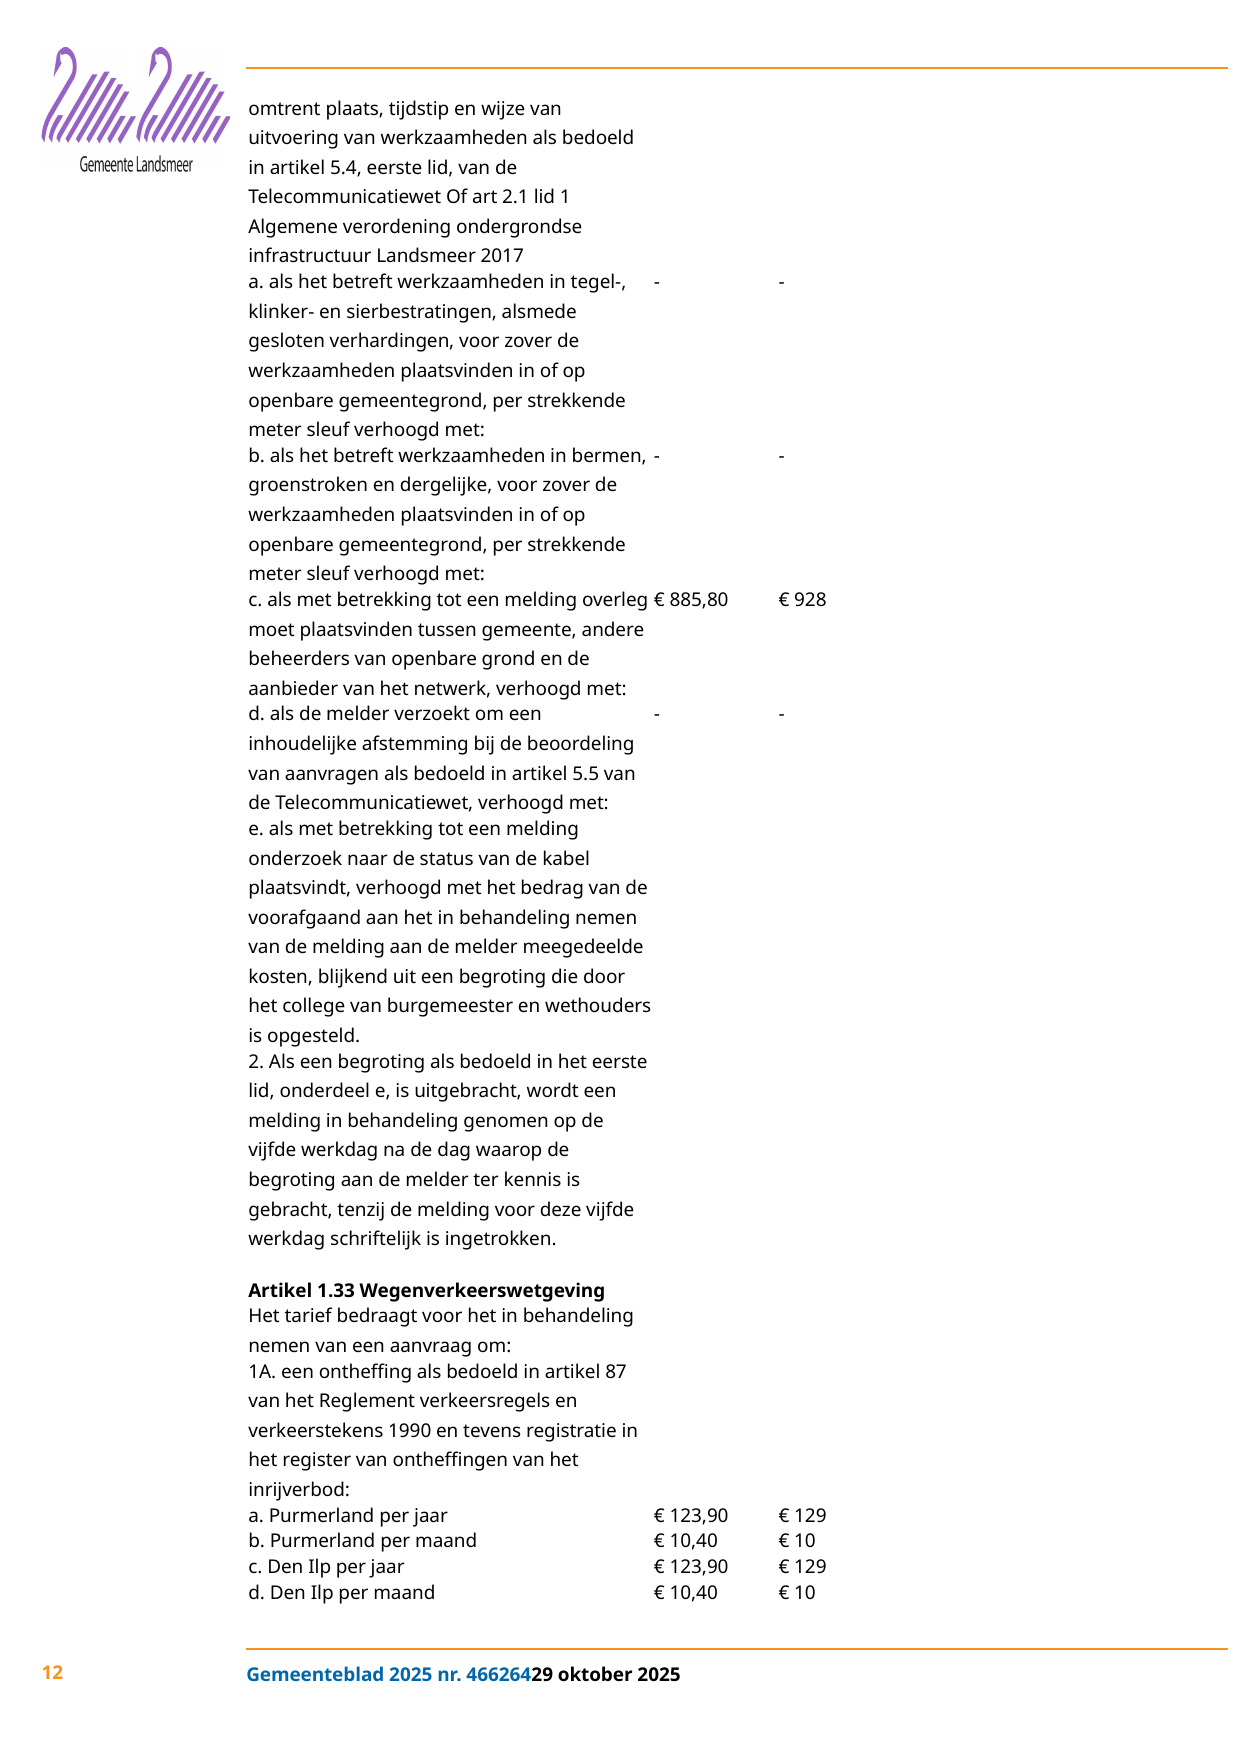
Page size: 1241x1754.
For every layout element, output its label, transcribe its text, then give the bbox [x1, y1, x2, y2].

table_cell [778, 815, 1027, 1048]
table_cell [654, 1048, 778, 1251]
table_cell [654, 1251, 778, 1277]
table_cell - [654, 269, 778, 442]
table_cell [778, 1303, 1027, 1358]
table_cell c. Den Ilp per jaar [248, 1554, 654, 1579]
table_cell e. als met betrekking tot een melding onderzoek naar de status van de kabel plaatsvindt, verhoogd met het bedrag van de voorafgaand aan het in behandeling nemen van de melding aan de melder meegedeelde kosten, blijkend uit een begroting die door het college van burgemeester en wethouders is opgesteld. [248, 815, 654, 1048]
picture [41, 47, 231, 172]
table_cell Artikel 1.33 Wegenverkeerswetgeving [248, 1277, 654, 1303]
table_cell - [654, 442, 778, 586]
table_cell - [778, 269, 1027, 442]
table_cell - [654, 701, 778, 815]
table_cell € 10 [778, 1528, 1027, 1553]
table_cell d. Den Ilp per maand [248, 1579, 654, 1605]
table_cell a. als het betreft werkzaamheden in tegel-, klinker- en sierbestratingen, alsmede gesloten verhardingen, voor zover de werkzaamheden plaatsvinden in of op openbare gemeentegrond, per strekkende meter sleuf verhoogd met: [248, 269, 654, 442]
table_cell omtrent plaats, tijdstip en wijze van uitvoering van werkzaamheden als bedoeld in artikel 5.4, eerste lid, van de Telecommunicatiewet Of art 2.1 lid 1 Algemene verordening ondergrondse infrastructuur Landsmeer 2017 [248, 95, 654, 268]
table_cell b. als het betreft werkzaamheden in bermen, groenstroken en dergelijke, voor zover de werkzaamheden plaatsvinden in of op openbare gemeentegrond, per strekkende meter sleuf verhoogd met: [248, 442, 654, 586]
table_cell € 123,90 [654, 1502, 778, 1528]
table_cell c. als met betrekking tot een melding overleg moet plaatsvinden tussen gemeente, andere beheerders van openbare grond en de aanbieder van het netwerk, verhoogd met: [248, 586, 654, 701]
table_cell - [778, 701, 1027, 815]
table_cell [778, 1277, 1027, 1303]
table_cell € 129 [778, 1502, 1027, 1528]
table_cell [778, 95, 1027, 268]
table_cell [778, 1358, 1027, 1502]
table_cell € 885,80 [654, 586, 778, 701]
table_cell [654, 815, 778, 1048]
table_cell Het tarief bedraagt voor het in behandeling nemen van een aanvraag om: [248, 1303, 654, 1358]
table_cell € 10,40 [654, 1528, 778, 1553]
table_cell € 123,90 [654, 1554, 778, 1579]
table_cell € 928 [778, 586, 1027, 701]
table_cell [778, 1048, 1027, 1251]
table_cell [248, 1251, 654, 1277]
table_cell d. als de melder verzoekt om een inhoudelijke afstemming bij de beoordeling van aanvragen als bedoeld in artikel 5.5 van de Telecommunicatiewet, verhoogd met: [248, 701, 654, 815]
table_cell [654, 1277, 778, 1303]
table_cell 2. Als een begroting als bedoeld in het eerste lid, onderdeel e, is uitgebracht, wordt een melding in behandeling genomen op de vijfde werkdag na de dag waarop de begroting aan de melder ter kennis is gebracht, tenzij de melding voor deze vijfde werkdag schriftelijk is ingetrokken. [248, 1048, 654, 1251]
table_cell - [778, 442, 1027, 586]
table_cell € 10 [778, 1579, 1027, 1605]
table_cell a. Purmerland per jaar [248, 1502, 654, 1528]
table_cell € 10,40 [654, 1579, 778, 1605]
table_cell 1A. een ontheffing als bedoeld in artikel 87 van het Reglement verkeersregels en verkeerstekens 1990 en tevens registratie in het register van ontheffingen van het inrijverbod: [248, 1358, 654, 1502]
table_cell [778, 1251, 1027, 1277]
table_cell [654, 95, 778, 268]
table_cell b. Purmerland per maand [248, 1528, 654, 1553]
table_cell [654, 1303, 778, 1358]
table_cell € 129 [778, 1554, 1027, 1579]
table_cell [654, 1358, 778, 1502]
